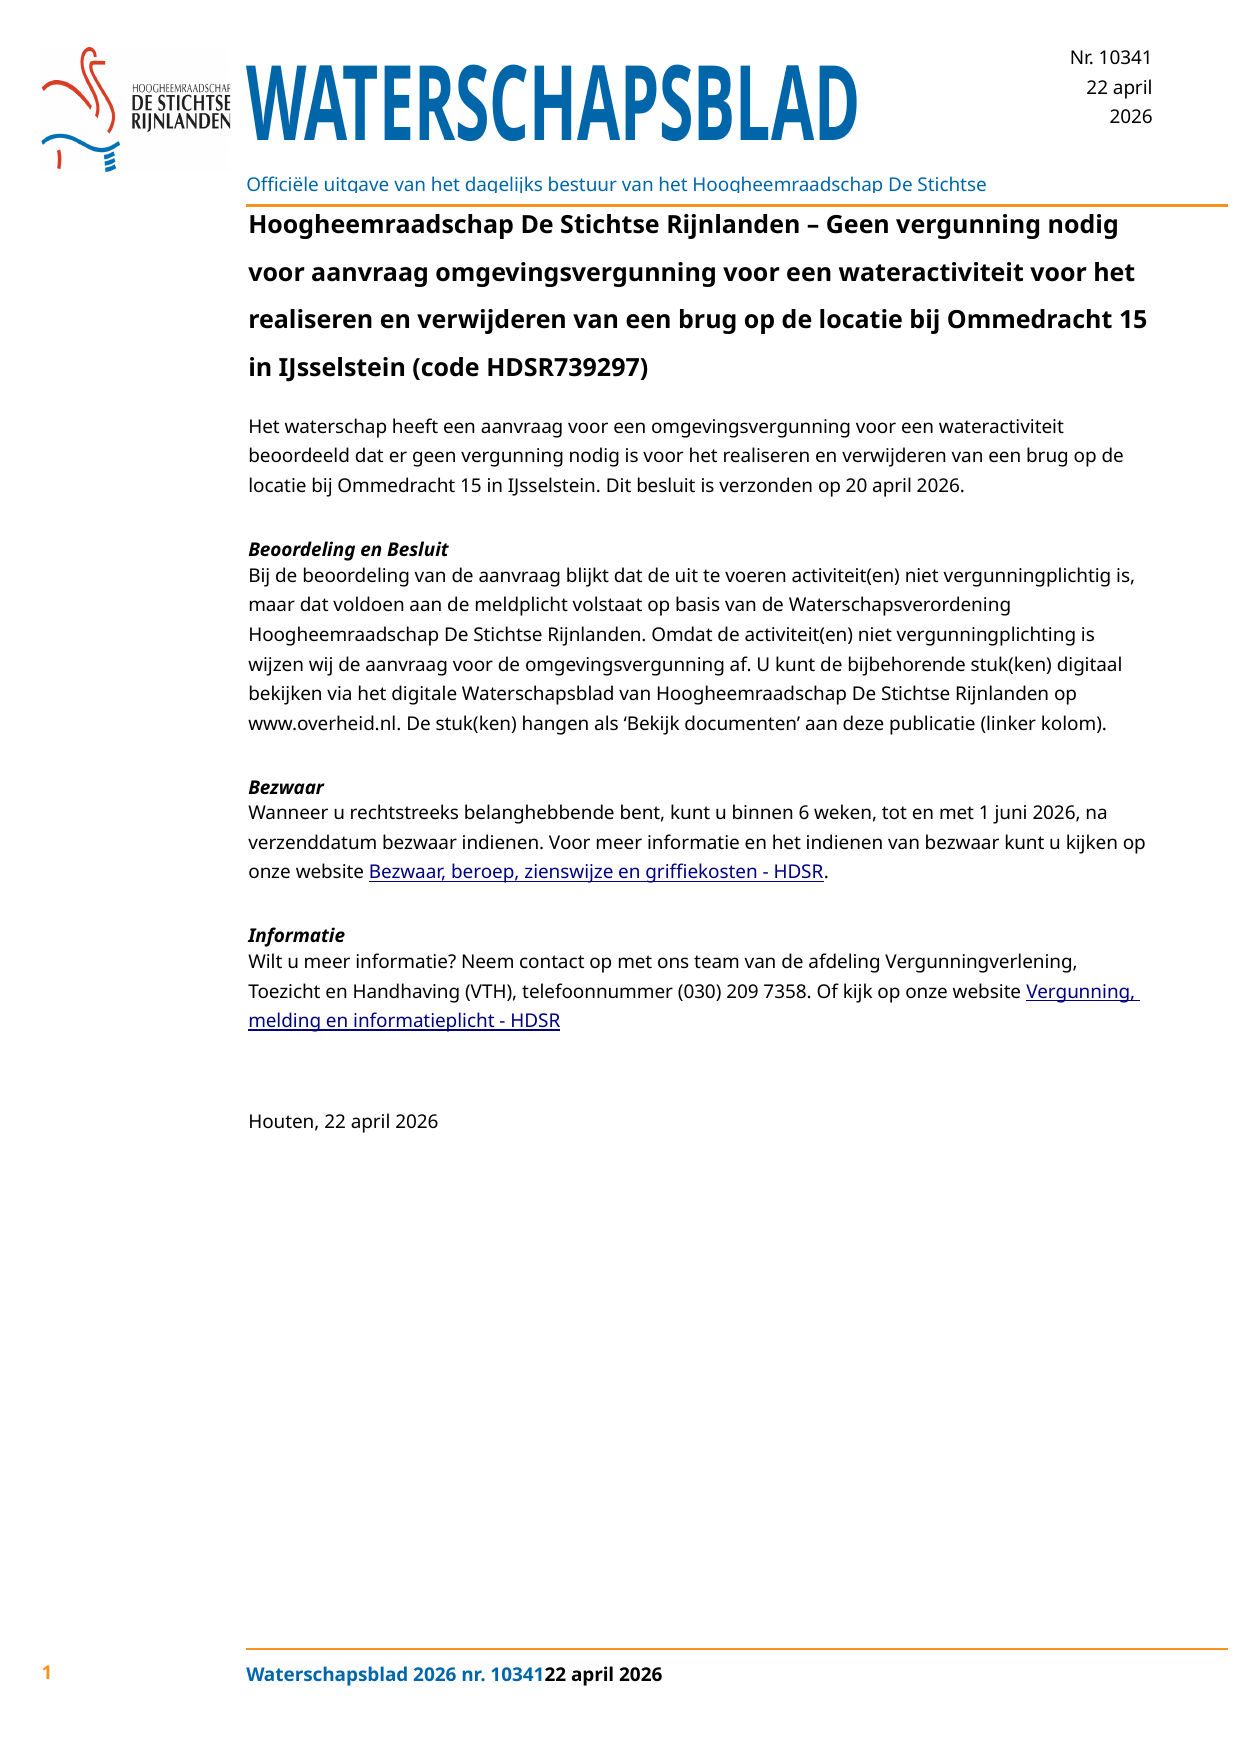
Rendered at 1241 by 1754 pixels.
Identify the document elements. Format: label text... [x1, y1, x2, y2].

picture [41, 47, 231, 172]
text Houten, 22 april 2026 [248, 1108, 1152, 1134]
text Beoordeling en Besluit [248, 536, 1152, 562]
text Wanneer u rechtstreeks belanghebbende bent, kunt u binnen 6 weken, tot en met 1 juni 2026, na verzenddatum bezwaar indienen. Voor meer informatie en het indienen van bezwaar kunt u kijken op onze website Bezwaar, beroep, zienswijze en griffiekosten - HDSR. [248, 799, 1152, 884]
text Bezwaar [248, 774, 1152, 799]
text Het waterschap heeft een aanvraag voor een omgevingsvergunning voor een wateractiviteit beoordeeld dat er geen vergunning nodig is voor het realiseren en verwijderen van een brug op de locatie bij Ommedracht 15 in IJsselstein. Dit besluit is verzonden op 20 april 2026. [248, 413, 1152, 498]
text Wilt u meer informatie? Neem contact op met ons team van de afdeling Vergunningverlening, Toezicht en Handhaving (VTH), telefoonnummer (030) 209 7358. Of kijk op onze website Vergunning, melding en informatieplicht - HDSR [248, 948, 1152, 1033]
text Informatie [248, 923, 1152, 948]
text Hoogheemraadschap De Stichtse Rijnlanden – Geen vergunning nodig voor aanvraag omgevingsvergunning voor een wateractiviteit voor het realiseren en verwijderen van een brug op de locatie bij Ommedracht 15 in IJsselstein (code HDSR739297) [248, 207, 1152, 384]
text Bij de beoordeling van de aanvraag blijkt dat de uit te voeren activiteit(en) niet vergunningplichtig is, maar dat voldoen aan de meldplicht volstaat op basis van de Waterschapsverordening Hoogheemraadschap De Stichtse Rijnlanden. Omdat de activiteit(en) niet vergunningplichting is wijzen wij de aanvraag voor de omgevingsvergunning af. U kunt de bijbehorende stuk(ken) digitaal bekijken via het digitale Waterschapsblad van Hoogheemraadschap De Stichtse Rijnlanden op www.overheid.nl. De stuk(ken) hangen als ‘Bekijk documenten’ aan deze publicatie (linker kolom). [248, 562, 1152, 736]
